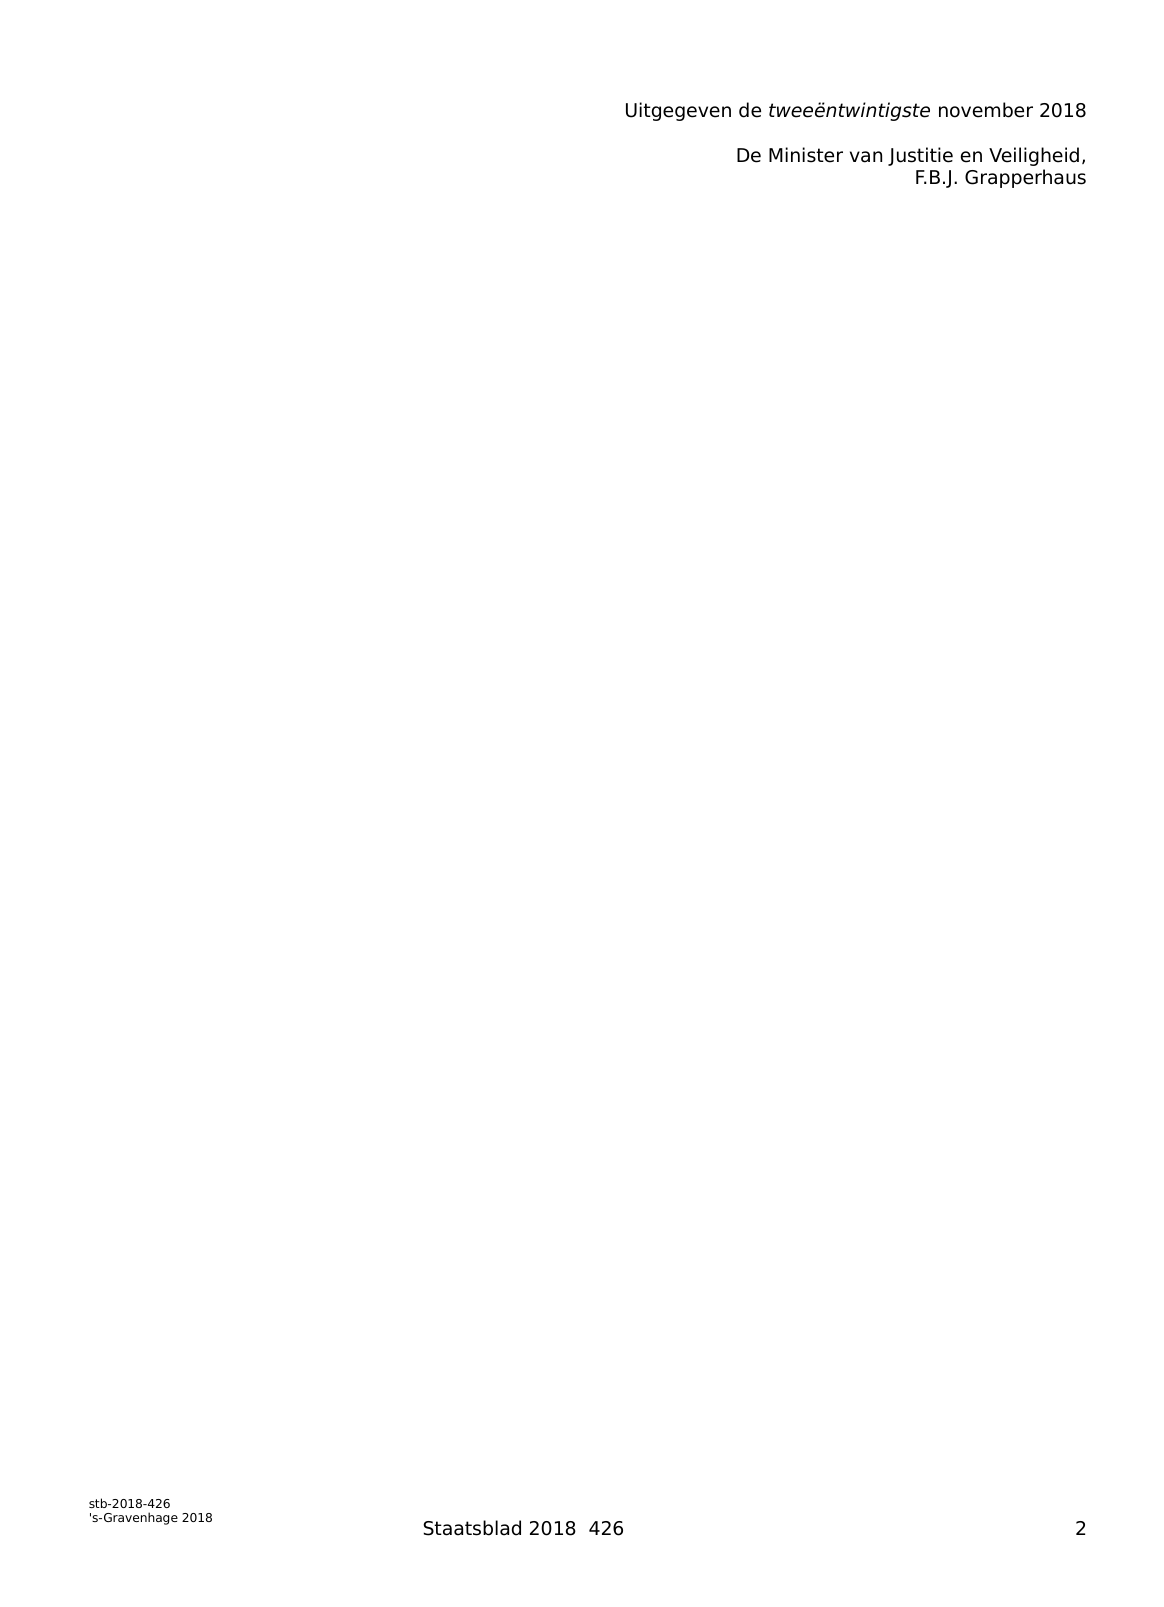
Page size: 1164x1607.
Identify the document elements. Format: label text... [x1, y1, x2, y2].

text Uitgegeven de tweeëntwintigste november 2018 [422, 100, 1087, 122]
text stb-2018-426 [88, 1497, 323, 1511]
text De Minister van Justitie en Veiligheid, F.B.J. Grapperhaus [422, 144, 1087, 188]
text 's-Gravenhage 2018 [88, 1511, 323, 1525]
